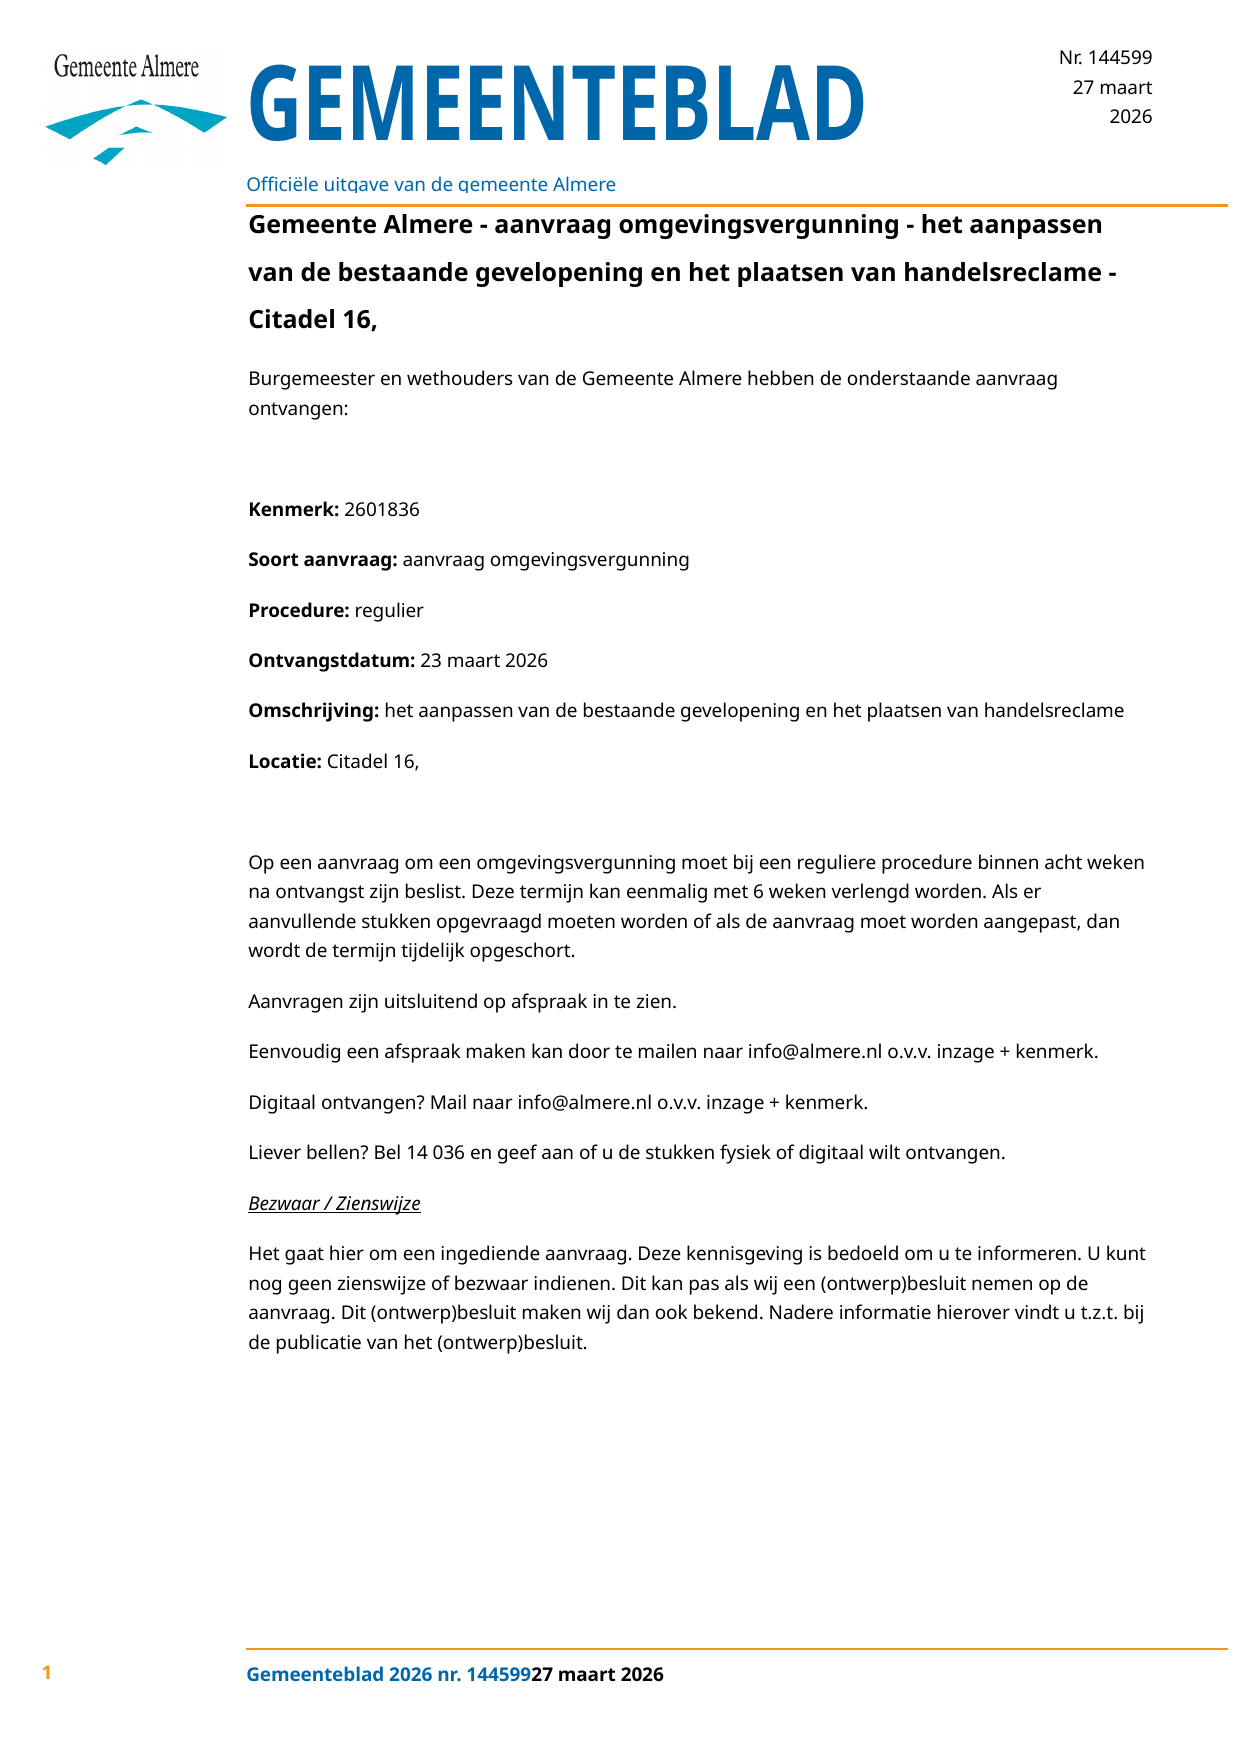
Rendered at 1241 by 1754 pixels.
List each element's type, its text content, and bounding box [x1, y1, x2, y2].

text Burgemeester en wethouders van de Gemeente Almere hebben de onderstaande aanvraag ontvangen: [248, 366, 1152, 421]
text Aanvragen zijn uitsluitend op afspraak in te zien. [248, 988, 1152, 1014]
text Ontvangstdatum: 23 maart 2026 [248, 647, 1152, 673]
text Eenvoudig een afspraak maken kan door te mailen naar info@almere.nl o.v.v. inzage + kenmerk. [248, 1038, 1152, 1064]
text Liever bellen? Bel 14 036 en geef aan of u de stukken fysiek of digitaal wilt ontvangen. [248, 1139, 1152, 1165]
text Omschrijving: het aanpassen van de bestaande gevelopening en het plaatsen van handelsreclame [248, 698, 1152, 723]
picture [41, 47, 231, 172]
text Soort aanvraag: aanvraag omgevingsvergunning [248, 546, 1152, 572]
text Het gaat hier om een ingediende aanvraag. Deze kennisgeving is bedoeld om u te informeren. U kunt nog geen zienswijze of bezwaar indienen. Dit kan pas als wij een (ontwerp)besluit nemen op de aanvraag. Dit (ontwerp)besluit maken wij dan ook bekend. Nadere informatie hierover vindt u t.z.t. bij de publicatie van het (ontwerp)besluit. [248, 1240, 1152, 1354]
text Op een aanvraag om een omgevingsvergunning moet bij een reguliere procedure binnen acht weken na ontvangst zijn beslist. Deze termijn kan eenmalig met 6 weken verlengd worden. Als er aanvullende stukken opgevraagd moeten worden of als de aanvraag moet worden aangepast, dan wordt de termijn tijdelijk opgeschort. [248, 849, 1152, 963]
text Gemeente Almere - aanvraag omgevingsvergunning - het aanpassen van de bestaande gevelopening en het plaatsen van handelsreclame - Citadel 16, [248, 207, 1152, 336]
text Bezwaar / Zienswijze [248, 1190, 1152, 1215]
text Procedure: regulier [248, 597, 1152, 622]
text Locatie: Citadel 16, [248, 748, 1152, 774]
text Digitaal ontvangen? Mail naar info@almere.nl o.v.v. inzage + kenmerk. [248, 1089, 1152, 1114]
text Kenmerk: 2601836 [248, 496, 1152, 522]
